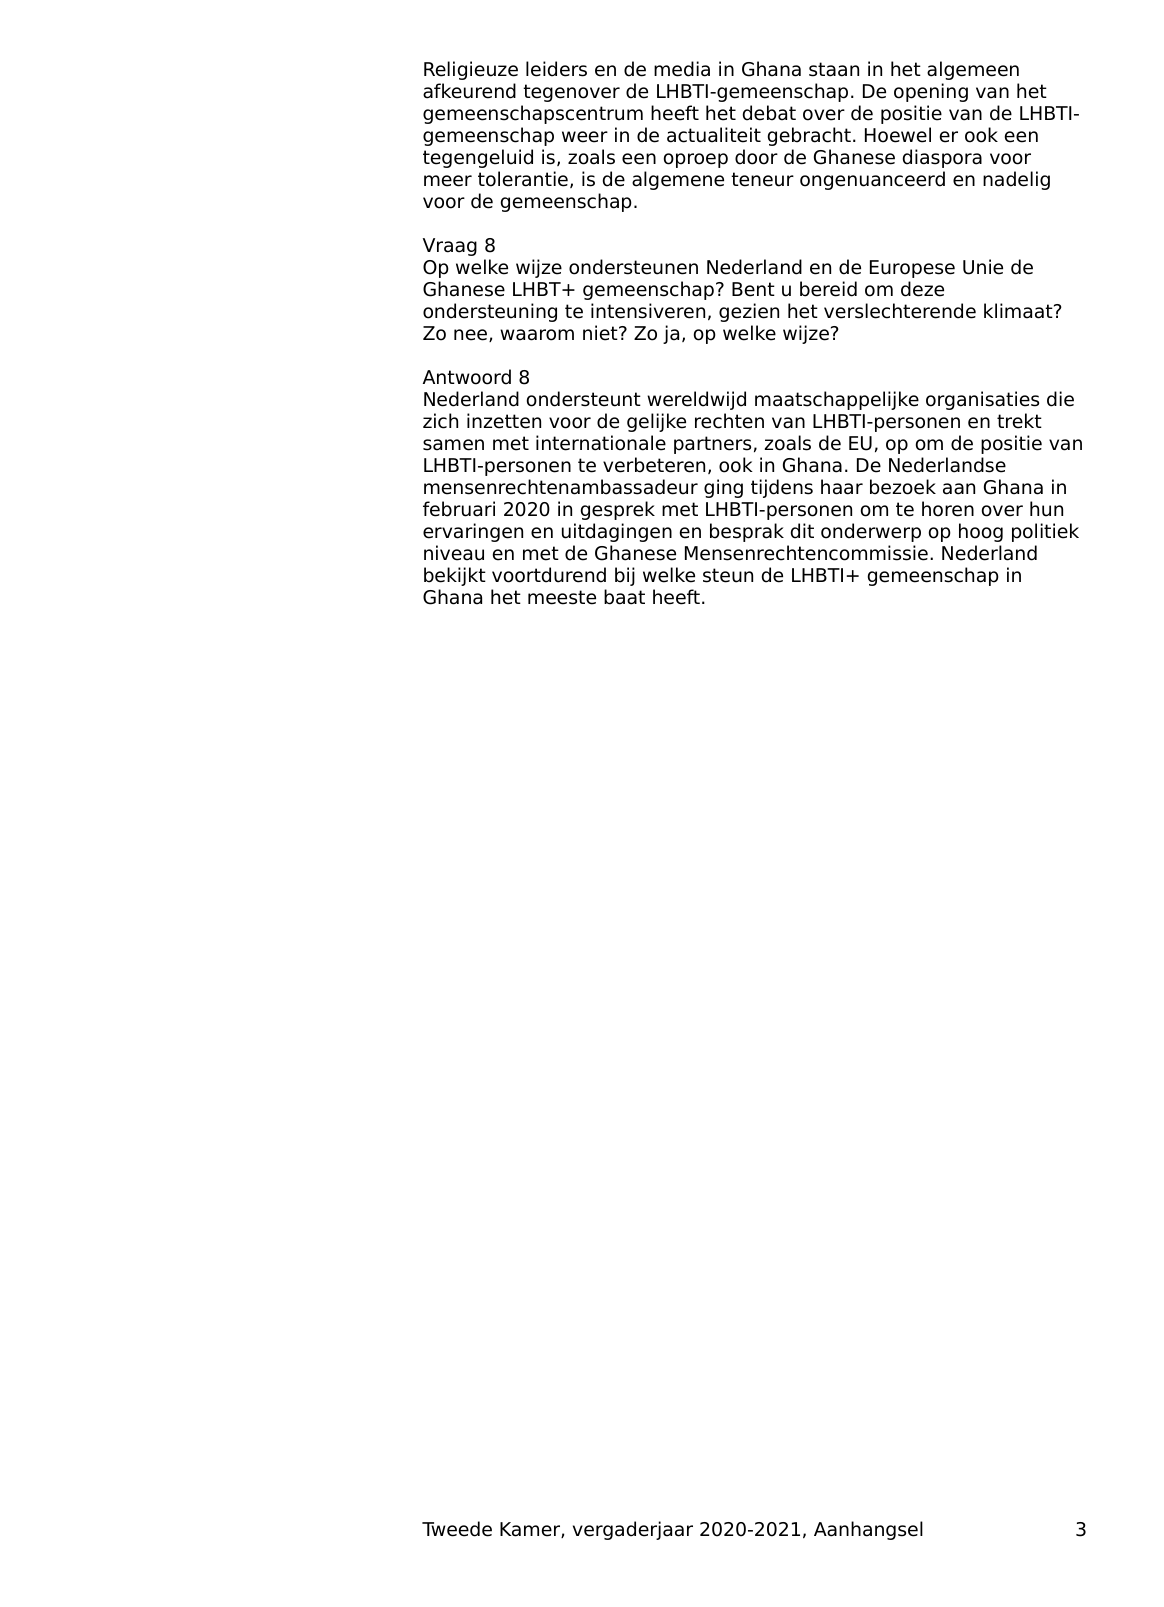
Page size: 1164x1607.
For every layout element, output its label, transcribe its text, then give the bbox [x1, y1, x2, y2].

text Vraag 8 [422, 235, 1087, 257]
text Religieuze leiders en de media in Ghana staan in het algemeen afkeurend tegenover de LHBTI-gemeenschap. De opening van het gemeenschapscentrum heeft het debat over de positie van de LHBTI-gemeenschap weer in de actualiteit gebracht. Hoewel er ook een tegengeluid is, zoals een oproep door de Ghanese diaspora voor meer tolerantie, is de algemene teneur ongenuanceerd en nadelig voor de gemeenschap. [422, 59, 1087, 213]
text Op welke wijze ondersteunen Nederland en de Europese Unie de Ghanese LHBT+ gemeenschap? Bent u bereid om deze ondersteuning te intensiveren, gezien het verslechterende klimaat? Zo nee, waarom niet? Zo ja, op welke wijze? [422, 257, 1087, 345]
text Nederland ondersteunt wereldwijd maatschappelijke organisaties die zich inzetten voor de gelijke rechten van LHBTI-personen en trekt samen met internationale partners, zoals de EU, op om de positie van LHBTI-personen te verbeteren, ook in Ghana. De Nederlandse mensenrechtenambassadeur ging tijdens haar bezoek aan Ghana in februari 2020 in gesprek met LHBTI-personen om te horen over hun ervaringen en uitdagingen en besprak dit onderwerp op hoog politiek niveau en met de Ghanese Mensenrechtencommissie. Nederland bekijkt voortdurend bij welke steun de LHBTI+ gemeenschap in Ghana het meeste baat heeft. [422, 389, 1087, 609]
text Antwoord 8 [422, 367, 1087, 389]
